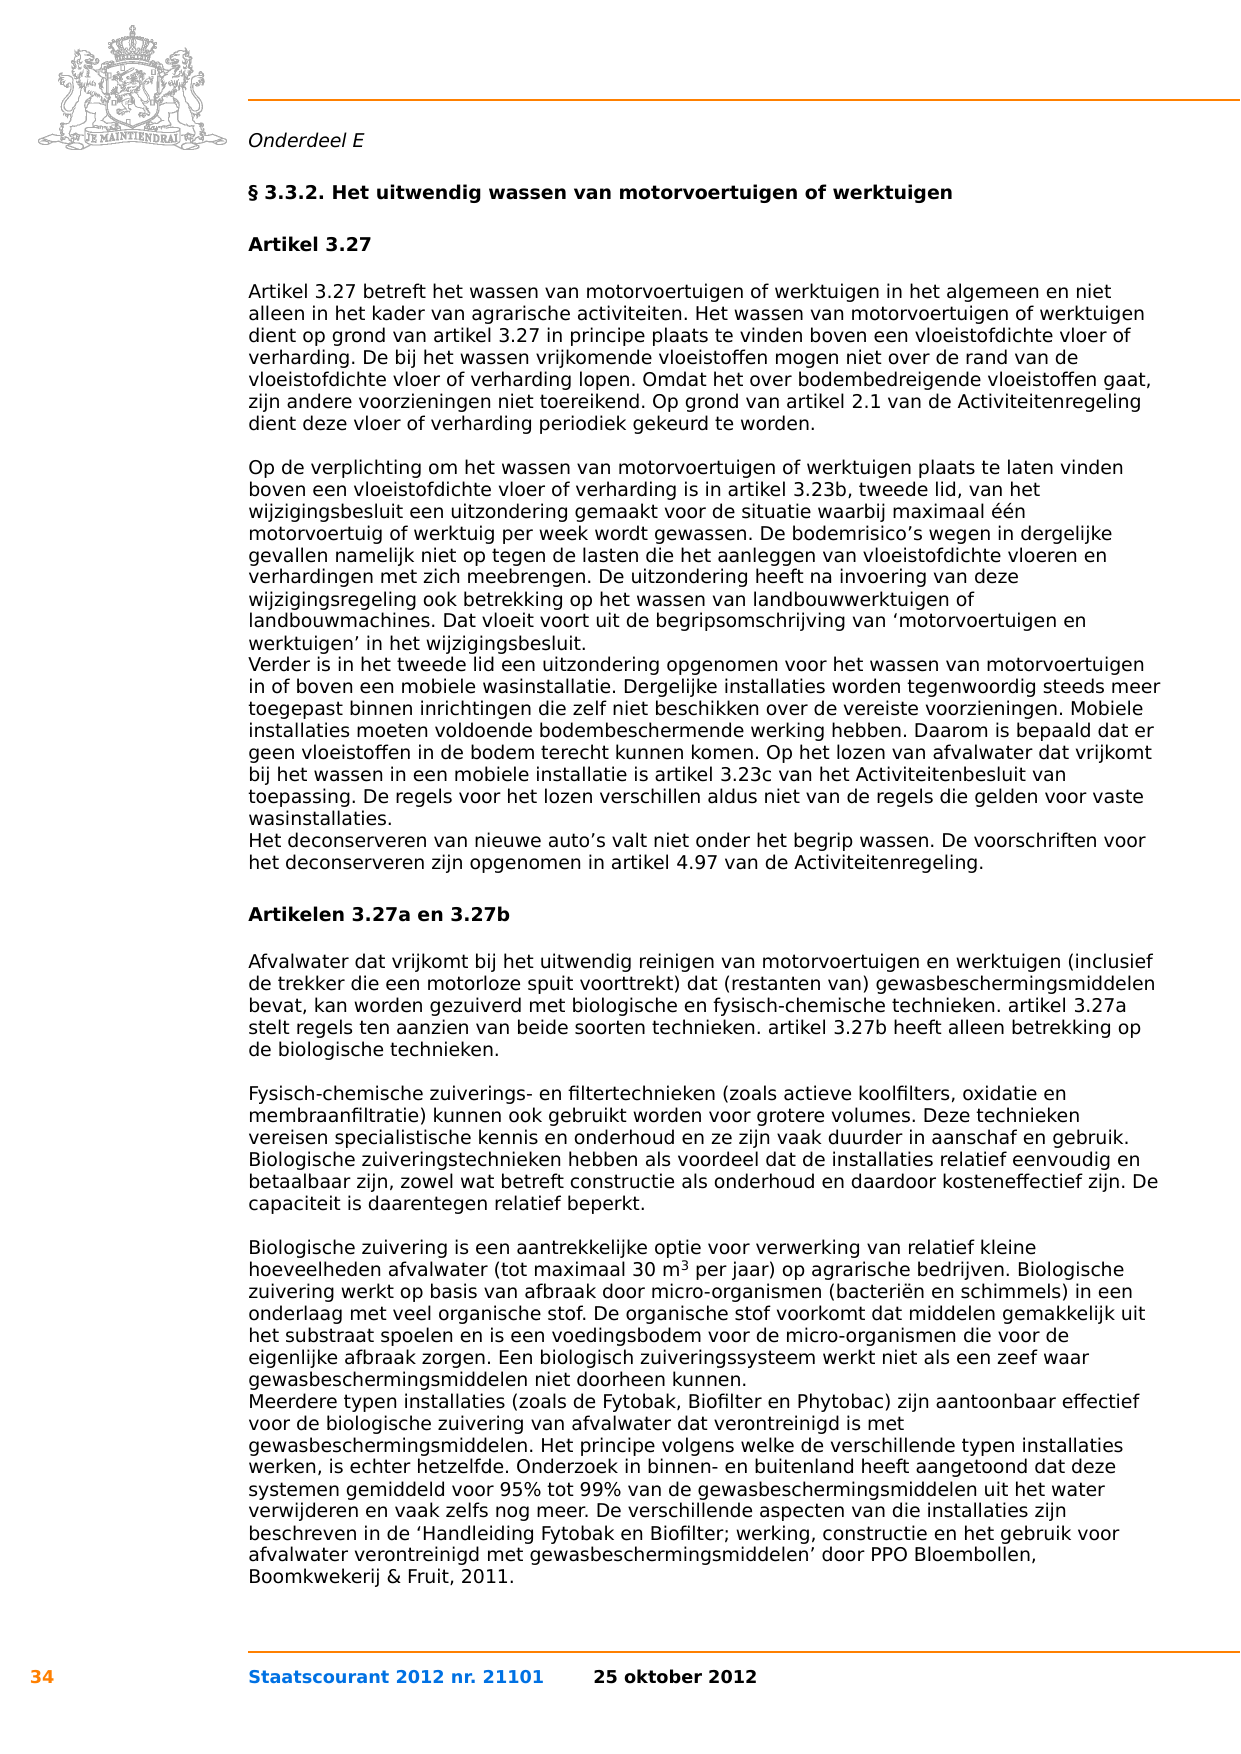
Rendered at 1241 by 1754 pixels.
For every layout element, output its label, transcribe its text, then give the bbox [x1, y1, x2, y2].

subtitle Artikel 3.27 [248, 234, 1163, 256]
text Op de verplichting om het wassen van motorvoertuigen of werktuigen plaats te laten vinden boven een vloeistofdichte vloer of verharding is in artikel 3.23b, tweede lid, van het wijzigingsbesluit een uitzondering gemaakt voor de situatie waarbij maximaal één motorvoertuig of werktuig per week wordt gewassen. De bodemrisico’s wegen in dergelijke gevallen namelijk niet op tegen de lasten die het aanleggen van vloeistofdichte vloeren en verhardingen met zich meebrengen. De uitzondering heeft na invoering van deze wijzigingsregeling ook betrekking op het wassen van landbouwwerktuigen of landbouwmachines. Dat vloeit voort uit de begripsomschrijving van ‘motorvoertuigen en werktuigen’ in het wijzigingsbesluit. [248, 457, 1163, 654]
text Meerdere typen installaties (zoals de Fytobak, Biofilter en Phytobac) zijn aantoonbaar effectief voor de biologische zuivering van afvalwater dat verontreinigd is met gewasbeschermingsmiddelen. Het principe volgens welke de verschillende typen installaties werken, is echter hetzelfde. Onderzoek in binnen- en buitenland heeft aangetoond dat deze systemen gemiddeld voor 95% tot 99% van de gewasbeschermingsmiddelen uit het water verwijderen en vaak zelfs nog meer. De verschillende aspecten van die installaties zijn beschreven in de ‘Handleiding Fytobak en Biofilter; werking, constructie en het gebruik voor afvalwater verontreinigd met gewasbeschermingsmiddelen’ door PPO Bloembollen, Boomkwekerij & Fruit, 2011. [248, 1391, 1163, 1588]
text Verder is in het tweede lid een uitzondering opgenomen voor het wassen van motorvoertuigen in of boven een mobiele wasinstallatie. Dergelijke installaties worden tegenwoordig steeds meer toegepast binnen inrichtingen die zelf niet beschikken over de vereiste voorzieningen. Mobiele installaties moeten voldoende bodembeschermende werking hebben. Daarom is bepaald dat er geen vloeistoffen in de bodem terecht kunnen komen. Op het lozen van afvalwater dat vrijkomt bij het wassen in een mobiele installatie is artikel 3.23c van het Activiteitenbesluit van toepassing. De regels voor het lozen verschillen aldus niet van de regels die gelden voor vaste wasinstallaties. [248, 654, 1163, 830]
subtitle Artikelen 3.27a en 3.27b [248, 904, 1163, 926]
text Artikel 3.27 betreft het wassen van motorvoertuigen of werktuigen in het algemeen en niet alleen in het kader van agrarische activiteiten. Het wassen van motorvoertuigen of werktuigen dient op grond van artikel 3.27 in principe plaats te vinden boven een vloeistofdichte vloer of verharding. De bij het wassen vrijkomende vloeistoffen mogen niet over de rand van de vloeistofdichte vloer of verharding lopen. Omdat het over bodembedreigende vloeistoffen gaat, zijn andere voorzieningen niet toereikend. Op grond van artikel 2.1 van de Activiteitenregeling dient deze vloer of verharding periodiek gekeurd te worden. [248, 281, 1163, 435]
subtitle Onderdeel E [248, 130, 1163, 152]
picture [38, 25, 227, 150]
subtitle § 3.3.2. Het uitwendig wassen van motorvoertuigen of werktuigen [248, 182, 1163, 204]
text Het deconserveren van nieuwe auto’s valt niet onder het begrip wassen. De voorschriften voor het deconserveren zijn opgenomen in artikel 4.97 van de Activiteitenregeling. [248, 830, 1163, 874]
text Fysisch-chemische zuiverings- en filtertechnieken (zoals actieve koolfilters, oxidatie en membraanfiltratie) kunnen ook gebruikt worden voor grotere volumes. Deze technieken vereisen specialistische kennis en onderhoud en ze zijn vaak duurder in aanschaf en gebruik. Biologische zuiveringstechnieken hebben als voordeel dat de installaties relatief eenvoudig en betaalbaar zijn, zowel wat betreft constructie als onderhoud en daardoor kosteneffectief zijn. De capaciteit is daarentegen relatief beperkt. [248, 1083, 1163, 1215]
text Biologische zuivering is een aantrekkelijke optie voor verwerking van relatief kleine hoeveelheden afvalwater (tot maximaal 30 m3 per jaar) op agrarische bedrijven. Biologische zuivering werkt op basis van afbraak door micro-organismen (bacteriën en schimmels) in een onderlaag met veel organische stof. De organische stof voorkomt dat middelen gemakkelijk uit het substraat spoelen en is een voedingsbodem voor de micro-organismen die voor de eigenlijke afbraak zorgen. Een biologisch zuiveringssysteem werkt niet als een zeef waar gewasbeschermingsmiddelen niet doorheen kunnen. [248, 1237, 1163, 1391]
text Afvalwater dat vrijkomt bij het uitwendig reinigen van motorvoertuigen en werktuigen (inclusief de trekker die een motorloze spuit voorttrekt) dat (restanten van) gewasbeschermingsmiddelen bevat, kan worden gezuiverd met biologische en fysisch-chemische technieken. artikel 3.27a stelt regels ten aanzien van beide soorten technieken. artikel 3.27b heeft alleen betrekking op de biologische technieken. [248, 951, 1163, 1061]
